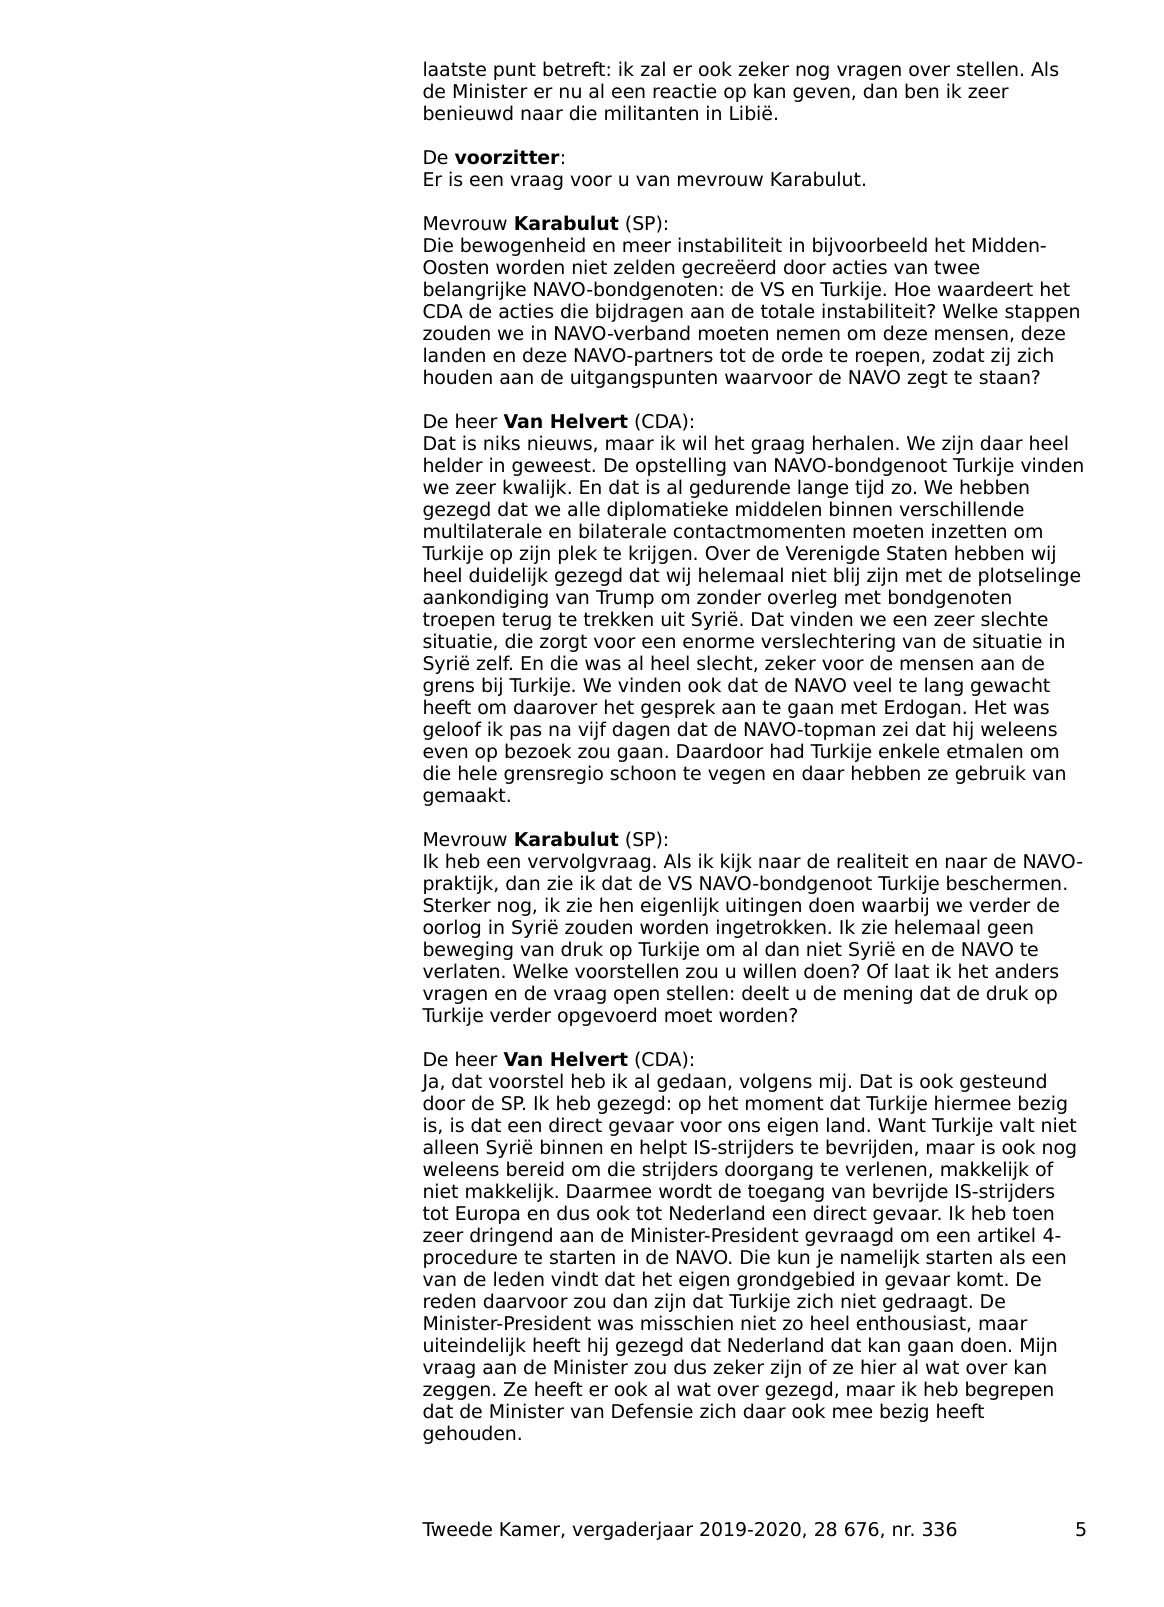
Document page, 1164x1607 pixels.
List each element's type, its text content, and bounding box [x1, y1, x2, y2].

text Er is een vraag voor u van mevrouw Karabulut. [422, 169, 1087, 191]
text De heer Van Helvert (CDA): [422, 1049, 1087, 1071]
text Mevrouw Karabulut (SP): [422, 213, 1087, 235]
text Ja, dat voorstel heb ik al gedaan, volgens mij. Dat is ook gesteund door de SP. Ik heb gezegd: op het moment dat Turkije hiermee bezig is, is dat een direct gevaar voor ons eigen land. Want Turkije valt niet alleen Syrië binnen en helpt IS-strijders te bevrijden, maar is ook nog weleens bereid om die strijders doorgang te verlenen, makkelijk of niet makkelijk. Daarmee wordt de toegang van bevrijde IS-strijders tot Europa en dus ook tot Nederland een direct gevaar. Ik heb toen zeer dringend aan de Minister-President gevraagd om een artikel 4-procedure te starten in de NAVO. Die kun je namelijk starten als een van de leden vindt dat het eigen grondgebied in gevaar komt. De reden daarvoor zou dan zijn dat Turkije zich niet gedraagt. De Minister-President was misschien niet zo heel enthousiast, maar uiteindelijk heeft hij gezegd dat Nederland dat kan gaan doen. Mijn vraag aan de Minister zou dus zeker zijn of ze hier al wat over kan zeggen. Ze heeft er ook al wat over gezegd, maar ik heb begrepen dat de Minister van Defensie zich daar ook mee bezig heeft gehouden. [422, 1071, 1087, 1445]
text De heer Van Helvert (CDA): [422, 411, 1087, 433]
text Mevrouw Karabulut (SP): [422, 829, 1087, 851]
text De voorzitter: [422, 147, 1087, 169]
text Dat is niks nieuws, maar ik wil het graag herhalen. We zijn daar heel helder in geweest. De opstelling van NAVO-bondgenoot Turkije vinden we zeer kwalijk. En dat is al gedurende lange tijd zo. We hebben gezegd dat we alle diplomatieke middelen binnen verschillende multilaterale en bilaterale contactmomenten moeten inzetten om Turkije op zijn plek te krijgen. Over de Verenigde Staten hebben wij heel duidelijk gezegd dat wij helemaal niet blij zijn met de plotselinge aankondiging van Trump om zonder overleg met bondgenoten troepen terug te trekken uit Syrië. Dat vinden we een zeer slechte situatie, die zorgt voor een enorme verslechtering van de situatie in Syrië zelf. En die was al heel slecht, zeker voor de mensen aan de grens bij Turkije. We vinden ook dat de NAVO veel te lang gewacht heeft om daarover het gesprek aan te gaan met Erdogan. Het was geloof ik pas na vijf dagen dat de NAVO-topman zei dat hij weleens even op bezoek zou gaan. Daardoor had Turkije enkele etmalen om die hele grensregio schoon te vegen en daar hebben ze gebruik van gemaakt. [422, 433, 1087, 807]
text Ik heb een vervolgvraag. Als ik kijk naar de realiteit en naar de NAVO-praktijk, dan zie ik dat de VS NAVO-bondgenoot Turkije beschermen. Sterker nog, ik zie hen eigenlijk uitingen doen waarbij we verder de oorlog in Syrië zouden worden ingetrokken. Ik zie helemaal geen beweging van druk op Turkije om al dan niet Syrië en de NAVO te verlaten. Welke voorstellen zou u willen doen? Of laat ik het anders vragen en de vraag open stellen: deelt u de mening dat de druk op Turkije verder opgevoerd moet worden? [422, 851, 1087, 1027]
text laatste punt betreft: ik zal er ook zeker nog vragen over stellen. Als de Minister er nu al een reactie op kan geven, dan ben ik zeer benieuwd naar die militanten in Libië. [422, 59, 1087, 125]
text Die bewogenheid en meer instabiliteit in bijvoorbeeld het Midden-Oosten worden niet zelden gecreëerd door acties van twee belangrijke NAVO-bondgenoten: de VS en Turkije. Hoe waardeert het CDA de acties die bijdragen aan de totale instabiliteit? Welke stappen zouden we in NAVO-verband moeten nemen om deze mensen, deze landen en deze NAVO-partners tot de orde te roepen, zodat zij zich houden aan de uitgangspunten waarvoor de NAVO zegt te staan? [422, 235, 1087, 389]
